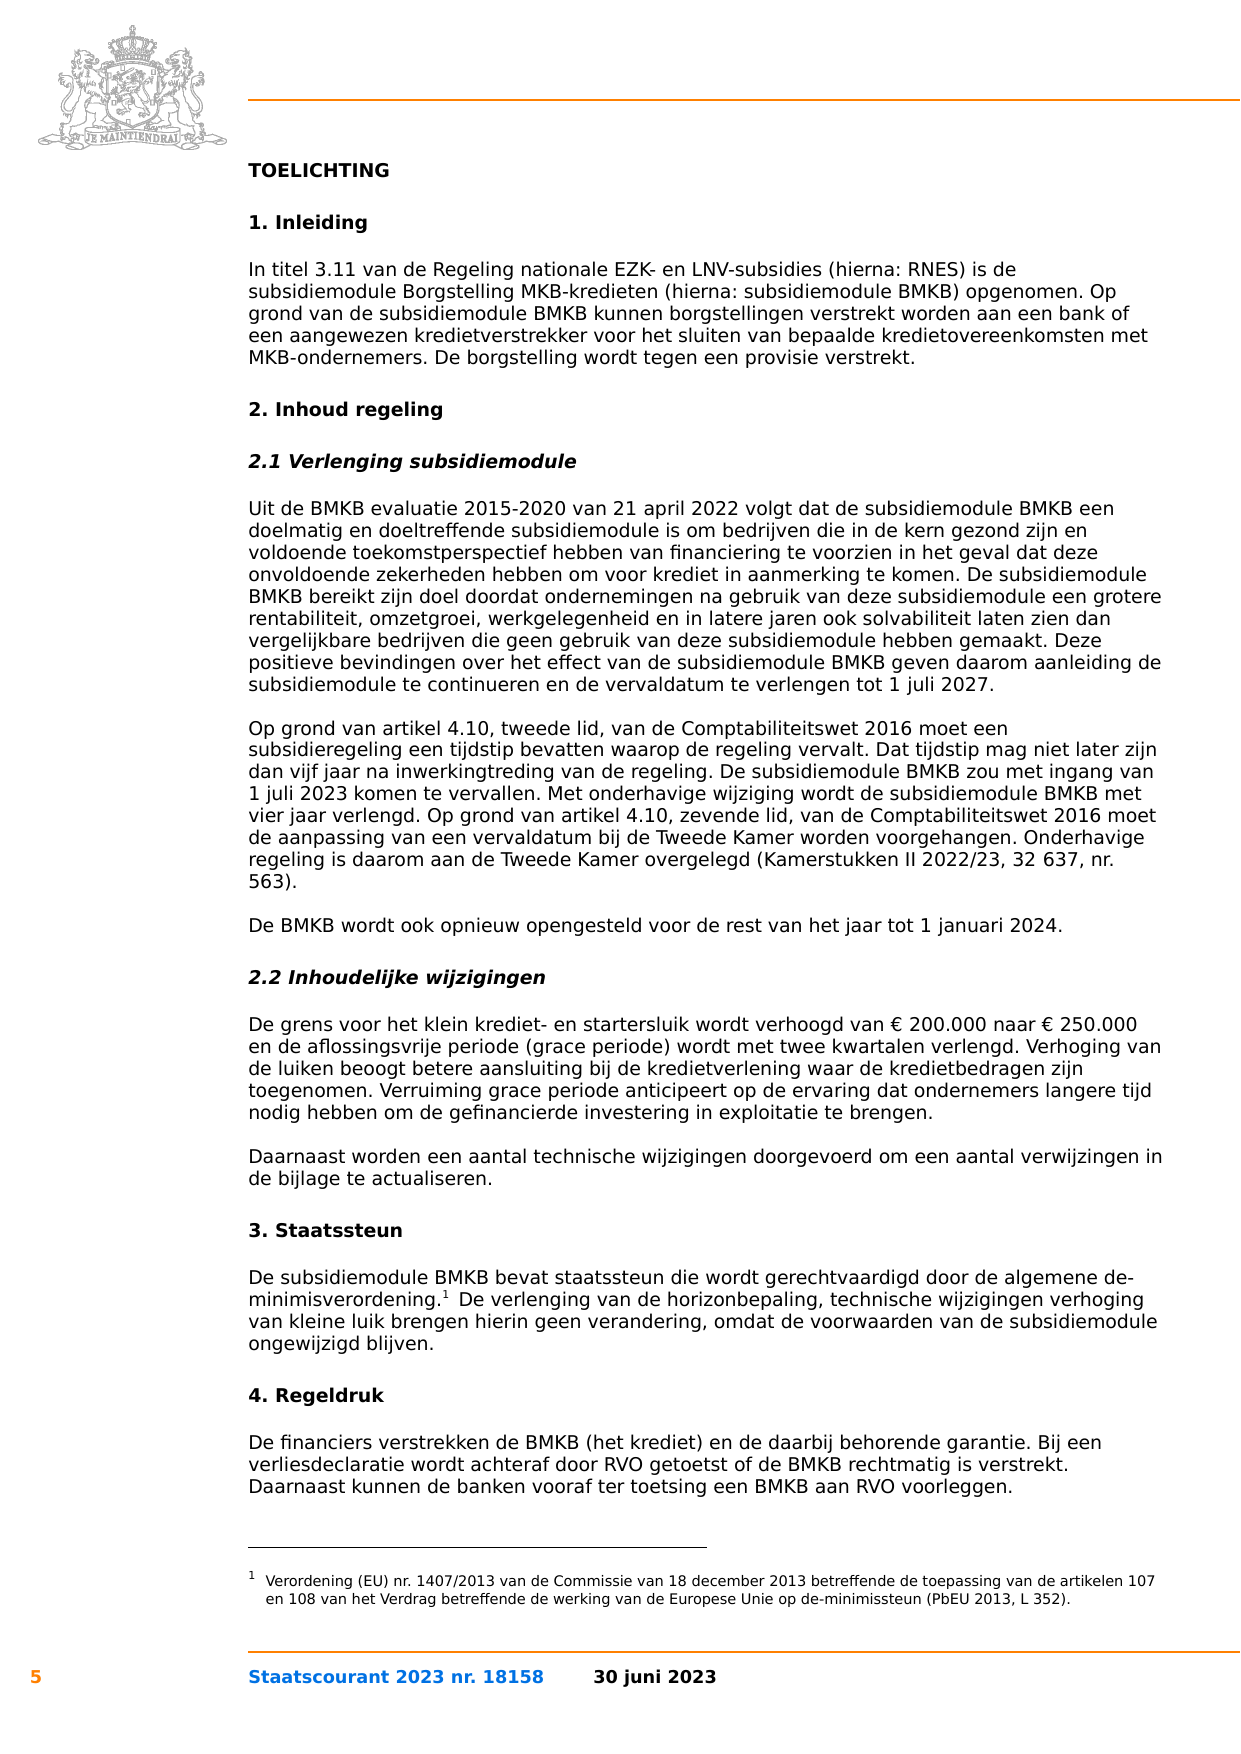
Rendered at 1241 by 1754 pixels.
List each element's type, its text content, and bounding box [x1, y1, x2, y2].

text Verordening (EU) nr. 1407/2013 van de Commissie van 18 december 2013 betreffende de toepassing van de artikelen 107 en 108 van het Verdrag betreffende de werking van de Europese Unie op de-minimissteun (PbEU 2013, L 352). [248, 1569, 1163, 1608]
text Daarnaast worden een aantal technische wijzigingen doorgevoerd om een aantal verwijzingen in de bijlage te actualiseren. [248, 1146, 1163, 1190]
subtitle 2. Inhoud regeling [248, 399, 1163, 421]
text De subsidiemodule BMKB bevat staatssteun die wordt gerechtvaardigd door de algemene de-minimisverordening. De verlenging van de horizonbepaling, technische wijzigingen verhoging van kleine luik brengen hierin geen verandering, omdat de voorwaarden van de subsidiemodule ongewijzigd blijven. [248, 1267, 1163, 1355]
subtitle 2.2 Inhoudelijke wijzigingen [248, 967, 1163, 989]
text De grens voor het klein krediet- en startersluik wordt verhoogd van € 200.000 naar € 250.000 en de aflossingsvrije periode (grace periode) wordt met twee kwartalen verlengd. Verhoging van de luiken beoogt betere aansluiting bij de kredietverlening waar de kredietbedragen zijn toegenomen. Verruiming grace periode anticipeert op de ervaring dat ondernemers langere tijd nodig hebben om de gefinancierde investering in exploitatie te brengen. [248, 1014, 1163, 1124]
text De financiers verstrekken de BMKB (het krediet) en de daarbij behorende garantie. Bij een verliesdeclaratie wordt achteraf door RVO getoetst of de BMKB rechtmatig is verstrekt. Daarnaast kunnen de banken vooraf ter toetsing een BMKB aan RVO voorleggen. [248, 1432, 1163, 1498]
text De BMKB wordt ook opnieuw opengesteld voor de rest van het jaar tot 1 januari 2024. [248, 915, 1163, 937]
subtitle 3. Staatssteun [248, 1220, 1163, 1242]
subtitle TOELICHTING [248, 160, 1163, 182]
text Uit de BMKB evaluatie 2015-2020 van 21 april 2022 volgt dat de subsidiemodule BMKB een doelmatig en doeltreffende subsidiemodule is om bedrijven die in de kern gezond zijn en voldoende toekomstperspectief hebben van financiering te voorzien in het geval dat deze onvoldoende zekerheden hebben om voor krediet in aanmerking te komen. De subsidiemodule BMKB bereikt zijn doel doordat ondernemingen na gebruik van deze subsidiemodule een grotere rentabiliteit, omzetgroei, werkgelegenheid en in latere jaren ook solvabiliteit laten zien dan vergelijkbare bedrijven die geen gebruik van deze subsidiemodule hebben gemaakt. Deze positieve bevindingen over het effect van de subsidiemodule BMKB geven daarom aanleiding de subsidiemodule te continueren en de vervaldatum te verlengen tot 1 juli 2027. [248, 498, 1163, 696]
picture [38, 25, 227, 150]
text Op grond van artikel 4.10, tweede lid, van de Comptabiliteitswet 2016 moet een subsidieregeling een tijdstip bevatten waarop de regeling vervalt. Dat tijdstip mag niet later zijn dan vijf jaar na inwerkingtreding van de regeling. De subsidiemodule BMKB zou met ingang van 1 juli 2023 komen te vervallen. Met onderhavige wijziging wordt de subsidiemodule BMKB met vier jaar verlengd. Op grond van artikel 4.10, zevende lid, van de Comptabiliteitswet 2016 moet de aanpassing van een vervaldatum bij de Tweede Kamer worden voorgehangen. Onderhavige regeling is daarom aan de Tweede Kamer overgelegd (Kamerstukken II 2022/23, 32 637, nr. 563). [248, 717, 1163, 893]
text In titel 3.11 van de Regeling nationale EZK- en LNV-subsidies (hierna: RNES) is de subsidiemodule Borgstelling MKB-kredieten (hierna: subsidiemodule BMKB) opgenomen. Op grond van de subsidiemodule BMKB kunnen borgstellingen verstrekt worden aan een bank of een aangewezen kredietverstrekker voor het sluiten van bepaalde kredietovereenkomsten met MKB-ondernemers. De borgstelling wordt tegen een provisie verstrekt. [248, 259, 1163, 369]
subtitle 2.1 Verlenging subsidiemodule [248, 451, 1163, 473]
subtitle 4. Regeldruk [248, 1385, 1163, 1407]
subtitle 1. Inleiding [248, 212, 1163, 234]
